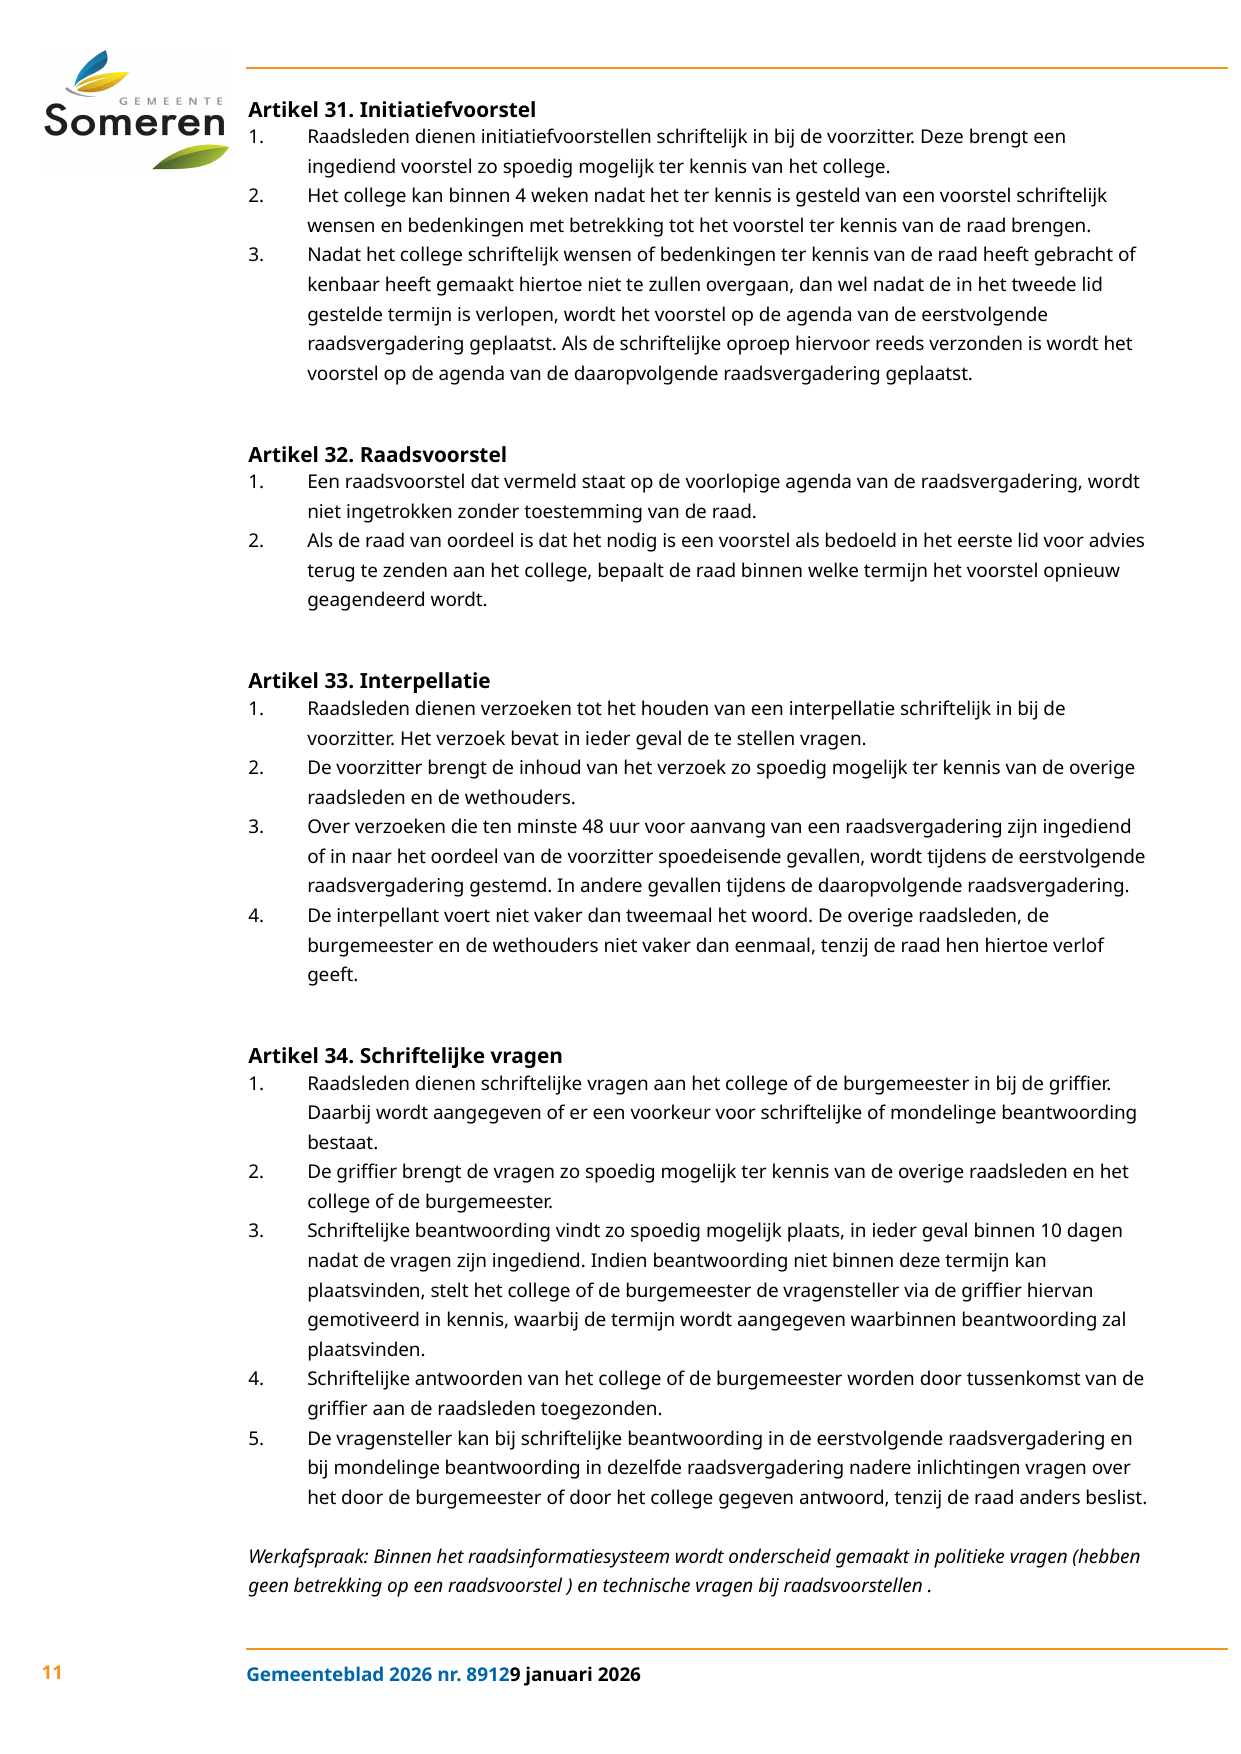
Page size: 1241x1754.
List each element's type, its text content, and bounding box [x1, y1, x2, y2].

text Artikel 31. Initiatiefvoorstel [248, 95, 1152, 123]
text Artikel 33. Interpellatie [248, 667, 1152, 695]
picture [41, 47, 231, 172]
list Schriftelijke antwoorden van het college of de burgemeester worden door tussenkomst van de griffier aan de raadsleden toegezonden. [248, 1366, 1152, 1421]
list Raadsleden dienen verzoeken tot het houden van een interpellatie schriftelijk in bij de voorzitter. Het verzoek bevat in ieder geval de te stellen vragen. [248, 695, 1152, 750]
list Over verzoeken die ten minste 48 uur voor aanvang van een raadsvergadering zijn ingediend of in naar het oordeel van de voorzitter spoedeisende gevallen, wordt tijdens de eerstvolgende raadsvergadering gestemd. In andere gevallen tijdens de daaropvolgende raadsvergadering. [248, 813, 1152, 898]
list Nadat het college schriftelijk wensen of bedenkingen ter kennis van de raad heeft gebracht of kenbaar heeft gemaakt hiertoe niet te zullen overgaan, dan wel nadat de in het tweede lid gestelde termijn is verlopen, wordt het voorstel op de agenda van de eerstvolgende raadsvergadering geplaatst. Als de schriftelijke oproep hiervoor reeds verzonden is wordt het voorstel op de agenda van de daaropvolgende raadsvergadering geplaatst. [248, 242, 1152, 386]
list Schriftelijke beantwoording vindt zo spoedig mogelijk plaats, in ieder geval binnen 10 dagen nadat de vragen zijn ingediend. Indien beantwoording niet binnen deze termijn kan plaatsvinden, stelt het college of de burgemeester de vragensteller via de griffier hiervan gemotiveerd in kennis, waarbij de termijn wordt aangegeven waarbinnen beantwoording zal plaatsvinden. [248, 1218, 1152, 1362]
text Artikel 32. Raadsvoorstel [248, 440, 1152, 468]
list De vragensteller kan bij schriftelijke beantwoording in de eerstvolgende raadsvergadering en bij mondelinge beantwoording in dezelfde raadsvergadering nadere inlichtingen vragen over het door de burgemeester of door het college gegeven antwoord, tenzij de raad anders beslist. [248, 1425, 1152, 1510]
list Raadsleden dienen initiatiefvoorstellen schriftelijk in bij de voorzitter. Deze brengt een ingediend voorstel zo spoedig mogelijk ter kennis van het college. [248, 123, 1152, 178]
list Een raadsvoorstel dat vermeld staat op de voorlopige agenda van de raadsvergadering, wordt niet ingetrokken zonder toestemming van de raad. [248, 468, 1152, 524]
list Als de raad van oordeel is dat het nodig is een voorstel als bedoeld in het eerste lid voor advies terug te zenden aan het college, bepaalt de raad binnen welke termijn het voorstel opnieuw geagendeerd wordt. [248, 527, 1152, 612]
list De griffier brengt de vragen zo spoedig mogelijk ter kennis van de overige raadsleden en het college of de burgemeester. [248, 1158, 1152, 1214]
list Raadsleden dienen schriftelijke vragen aan het college of de burgemeester in bij de griffier. Daarbij wordt aangegeven of er een voorkeur voor schriftelijke of mondelinge beantwoording bestaat. [248, 1070, 1152, 1155]
list De voorzitter brengt de inhoud van het verzoek zo spoedig mogelijk ter kennis van de overige raadsleden en de wethouders. [248, 754, 1152, 809]
text Artikel 34. Schriftelijke vragen [248, 1041, 1152, 1070]
text Werkafspraak: Binnen het raadsinformatiesysteem wordt onderscheid gemaakt in politieke vragen (hebben geen betrekking op een raadsvoorstel ) en technische vragen bij raadsvoorstellen . [248, 1543, 1152, 1598]
list De interpellant voert niet vaker dan tweemaal het woord. De overige raadsleden, de burgemeester en de wethouders niet vaker dan eenmaal, tenzij de raad hen hiertoe verlof geeft. [248, 902, 1152, 987]
list Het college kan binnen 4 weken nadat het ter kennis is gesteld van een voorstel schriftelijk wensen en bedenkingen met betrekking tot het voorstel ter kennis van de raad brengen. [248, 182, 1152, 238]
